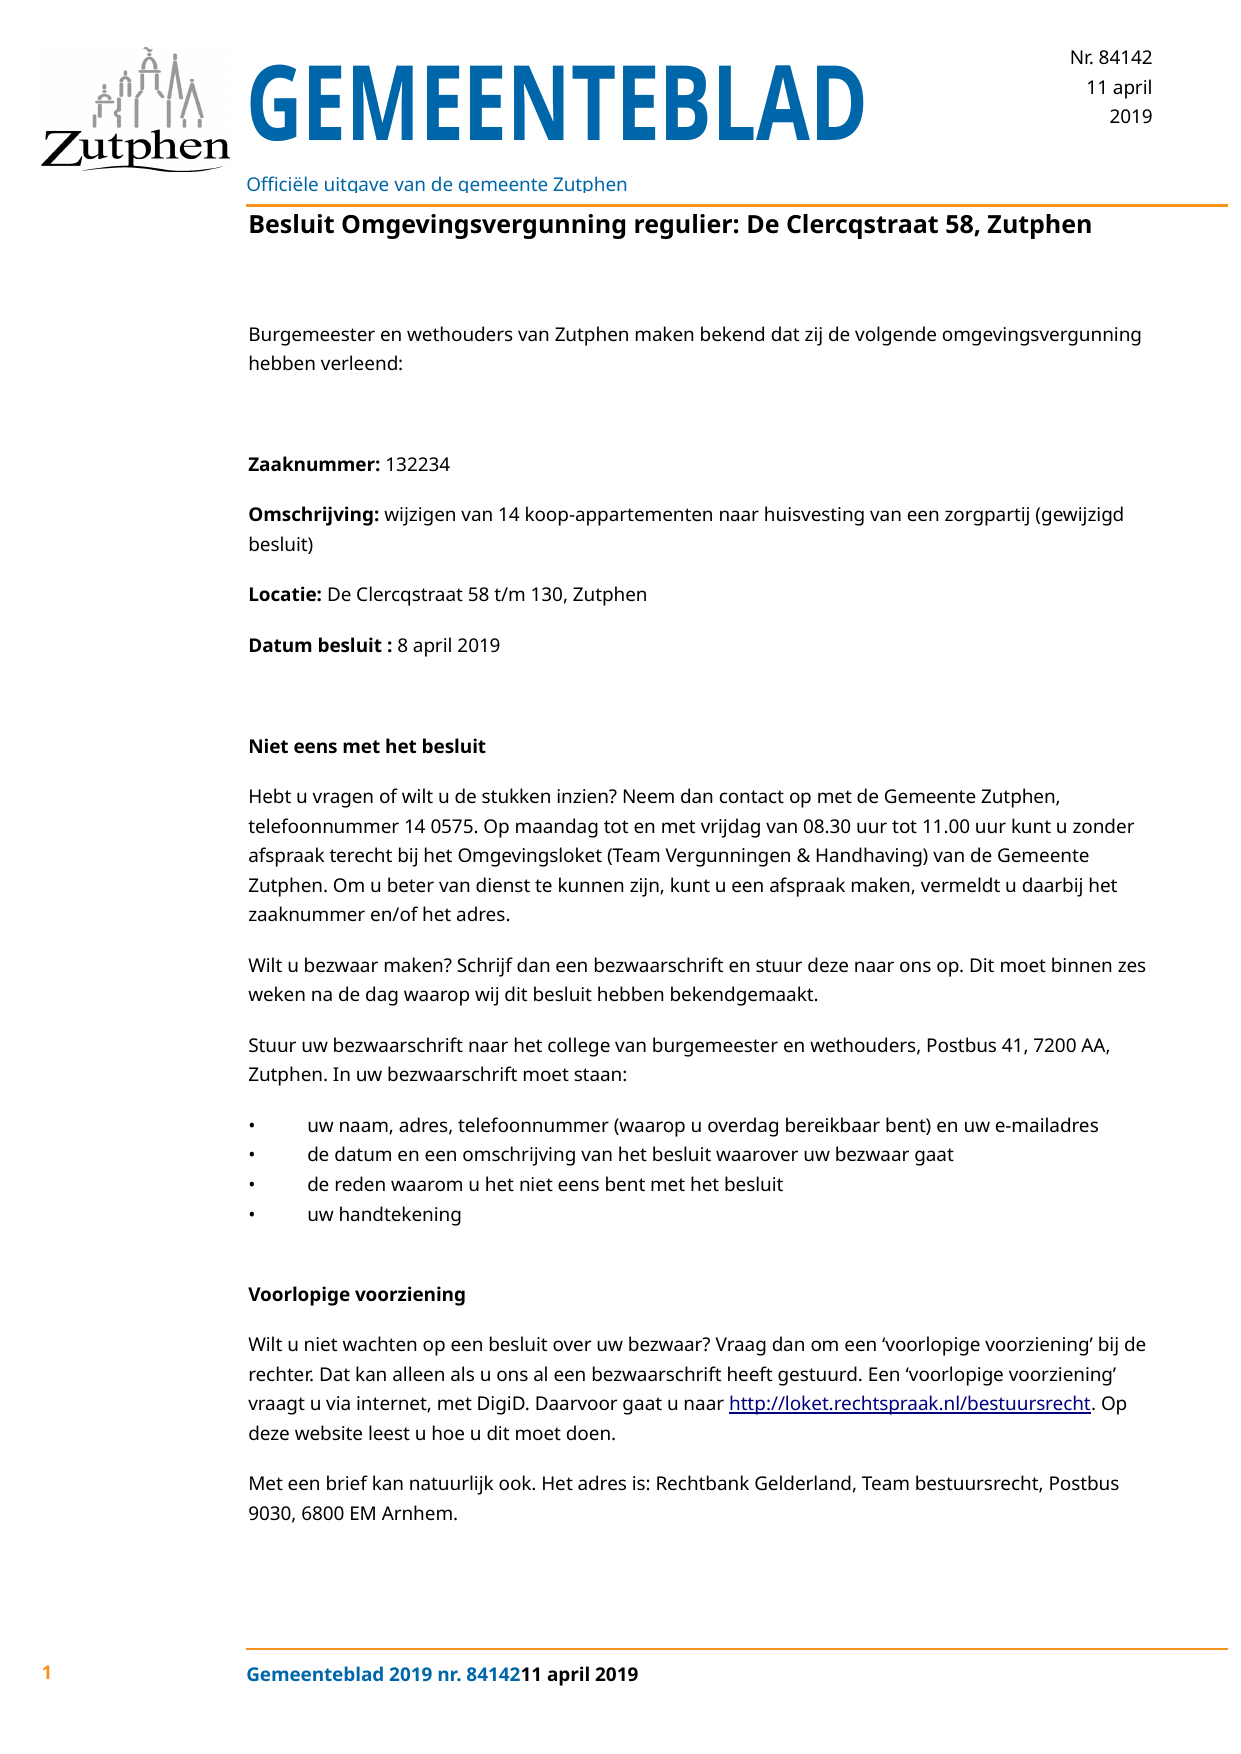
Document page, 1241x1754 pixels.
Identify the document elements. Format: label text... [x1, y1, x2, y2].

text Stuur uw bezwaarschrift naar het college van burgemeester en wethouders, Postbus 41, 7200 AA, Zutphen. In uw bezwaarschrift moet staan: [248, 1032, 1152, 1087]
text Voorlopige voorziening [248, 1281, 1152, 1306]
text Burgemeester en wethouders van Zutphen maken bekend dat zij de volgende omgevingsvergunning hebben verleend: [248, 321, 1152, 376]
list de datum en een omschrijving van het besluit waarover uw bezwaar gaat [248, 1142, 1152, 1167]
text Niet eens met het besluit [248, 733, 1152, 758]
text Locatie: De Clercqstraat 58 t/m 130, Zutphen [248, 582, 1152, 607]
text Met een brief kan natuurlijk ook. Het adres is: Rechtbank Gelderland, Team bestuursrecht, Postbus 9030, 6800 EM Arnhem. [248, 1470, 1152, 1526]
text Omschrijving: wijzigen van 14 koop-appartementen naar huisvesting van een zorgpartij (gewijzigd besluit) [248, 502, 1152, 557]
list de reden waarom u het niet eens bent met het besluit [248, 1171, 1152, 1197]
picture [41, 47, 231, 172]
text Wilt u bezwaar maken? Schrijf dan een bezwaarschrift en stuur deze naar ons op. Dit moet binnen zes weken na de dag waarop wij dit besluit hebben bekendgemaakt. [248, 952, 1152, 1007]
text Datum besluit : 8 april 2019 [248, 632, 1152, 658]
text Besluit Omgevingsvergunning regulier: De Clercqstraat 58, Zutphen [248, 207, 1152, 241]
text Zaaknummer: 132234 [248, 451, 1152, 477]
list uw handtekening [248, 1201, 1152, 1226]
list uw naam, adres, telefoonnummer (waarop u overdag bereikbaar bent) en uw e-mailadres [248, 1112, 1152, 1138]
text Wilt u niet wachten op een besluit over uw bezwaar? Vraag dan om een ‘voorlopige voorziening’ bij de rechter. Dat kan alleen als u ons al een bezwaarschrift heeft gestuurd. Een ‘voorlopige voorziening’ vraagt u via internet, met DigiD. Daarvoor gaat u naar http://loket.rechtspraak.nl/bestuursrecht. Op deze website leest u hoe u dit moet doen. [248, 1331, 1152, 1446]
text Hebt u vragen of wilt u de stukken inzien? Neem dan contact op met de Gemeente Zutphen, telefoonnummer 14 0575. Op maandag tot en met vrijdag van 08.30 uur tot 11.00 uur kunt u zonder afspraak terecht bij het Omgevingsloket (Team Vergunningen & Handhaving) van de Gemeente Zutphen. Om u beter van dienst te kunnen zijn, kunt u een afspraak maken, vermeldt u daarbij het zaaknummer en/of het adres. [248, 783, 1152, 927]
